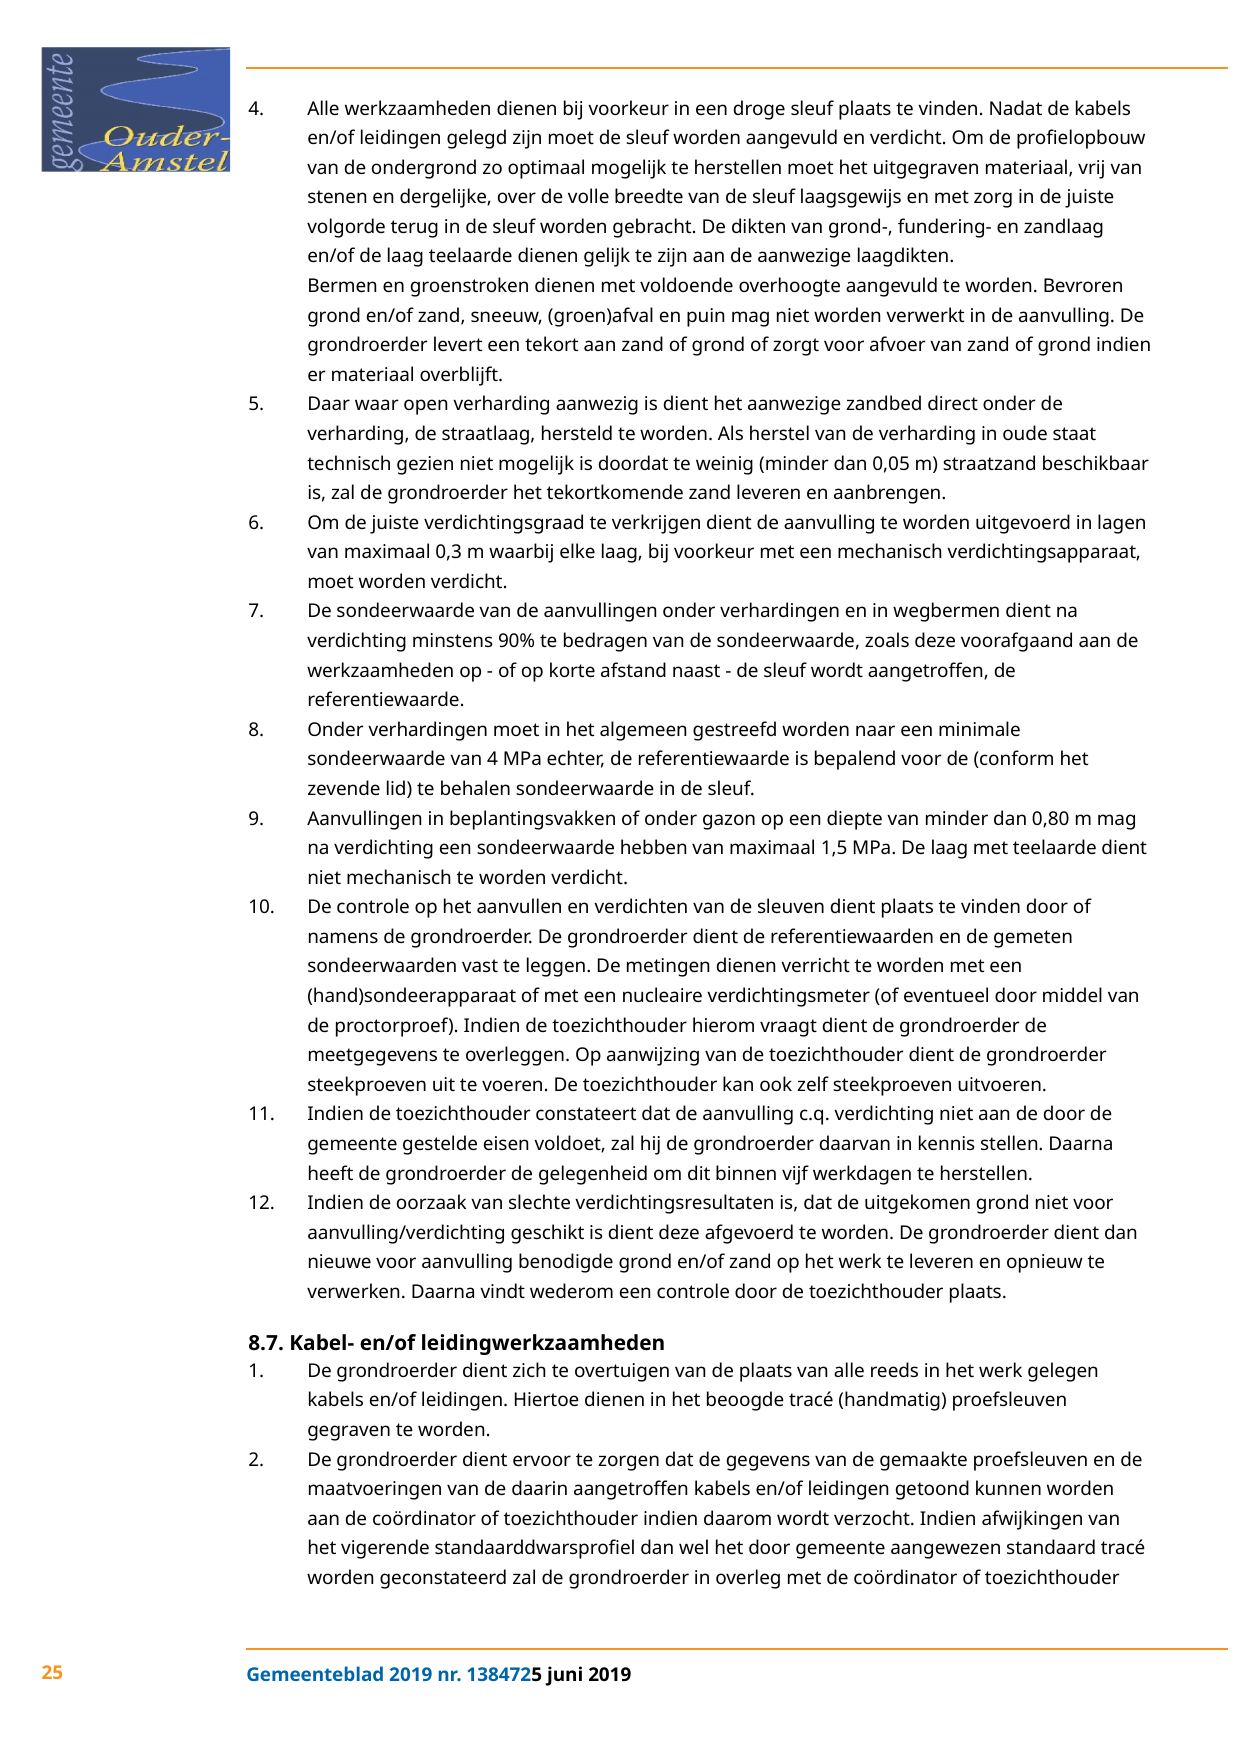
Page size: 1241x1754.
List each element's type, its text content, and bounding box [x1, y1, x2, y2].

list Indien de toezichthouder constateert dat de aanvulling c.q. verdichting niet aan de door de gemeente gestelde eisen voldoet, zal hij de grondroerder daarvan in kennis stellen. Daarna heeft de grondroerder de gelegenheid om dit binnen vijf werkdagen te herstellen. [248, 1101, 1152, 1186]
list Om de juiste verdichtingsgraad te verkrijgen dient de aanvulling te worden uitgevoerd in lagen van maximaal 0,3 m waarbij elke laag, bij voorkeur met een mechanisch verdichtingsapparaat, moet worden verdicht. [248, 509, 1152, 594]
list Aanvullingen in beplantingsvakken of onder gazon op een diepte van minder dan 0,80 m mag na verdichting een sondeerwaarde hebben van maximaal 1,5 MPa. De laag met teelaarde dient niet mechanisch te worden verdicht. [248, 805, 1152, 890]
text 8.7. Kabel- en/of leidingwerkzaamheden [248, 1328, 1152, 1357]
list Alle werkzaamheden dienen bij voorkeur in een droge sleuf plaats te vinden. Nadat de kabels en/of leidingen gelegd zijn moet de sleuf worden aangevuld en verdicht. Om de profielopbouw van de ondergrond zo optimaal mogelijk te herstellen moet het uitgegraven materiaal, vrij van stenen en dergelijke, over de volle breedte van de sleuf laagsgewijs en met zorg in de juiste volgorde terug in de sleuf worden gebracht. De dikten van grond-, fundering- en zandlaag en/of de laag teelaarde dienen gelijk te zijn aan de aanwezige laagdikten. [248, 95, 1152, 268]
list De sondeerwaarde van de aanvullingen onder verhardingen en in wegbermen dient na verdichting minstens 90% te bedragen van de sondeerwaarde, zoals deze voorafgaand aan de werkzaamheden op - of op korte afstand naast - de sleuf wordt aangetroffen, de referentiewaarde. [248, 598, 1152, 712]
list Indien de oorzaak van slechte verdichtingsresultaten is, dat de uitgekomen grond niet voor aanvulling/verdichting geschikt is dient deze afgevoerd te worden. De grondroerder dient dan nieuwe voor aanvulling benodigde grond en/of zand op het werk te leveren en opnieuw te verwerken. Daarna vindt wederom een controle door de toezichthouder plaats. [248, 1189, 1152, 1304]
list De grondroerder dient ervoor te zorgen dat de gegevens van de gemaakte proefsleuven en de maatvoeringen van de daarin aangetroffen kabels en/of leidingen getoond kunnen worden aan de coördinator of toezichthouder indien daarom wordt verzocht. Indien afwijkingen van het vigerende standaarddwarsprofiel dan wel het door gemeente aangewezen standaard tracé worden geconstateerd zal de grondroerder in overleg met de coördinator of toezichthouder [248, 1446, 1152, 1590]
list De grondroerder dient zich te overtuigen van de plaats van alle reeds in het werk gelegen kabels en/of leidingen. Hiertoe dienen in het beoogde tracé (handmatig) proefsleuven gegraven te worden. [248, 1357, 1152, 1442]
picture [41, 47, 231, 172]
list Bermen en groenstroken dienen met voldoende overhoogte aangevuld te worden. Bevroren grond en/of zand, sneeuw, (groen)afval en puin mag niet worden verwerkt in de aanvulling. De grondroerder levert een tekort aan zand of grond of zorgt voor afvoer van zand of grond indien er materiaal overblijft. [248, 272, 1152, 387]
list Daar waar open verharding aanwezig is dient het aanwezige zandbed direct onder de verharding, de straatlaag, hersteld te worden. Als herstel van de verharding in oude staat technisch gezien niet mogelijk is doordat te weinig (minder dan 0,05 m) straatzand beschikbaar is, zal de grondroerder het tekortkomende zand leveren en aanbrengen. [248, 391, 1152, 505]
list De controle op het aanvullen en verdichten van de sleuven dient plaats te vinden door of namens de grondroerder. De grondroerder dient de referentiewaarden en de gemeten sondeerwaarden vast te leggen. De metingen dienen verricht te worden met een (hand)sondeerapparaat of met een nucleaire verdichtingsmeter (of eventueel door middel van de proctorproef). Indien de toezichthouder hierom vraagt dient de grondroerder de meetgegevens te overleggen. Op aanwijzing van de toezichthouder dient de grondroerder steekproeven uit te voeren. De toezichthouder kan ook zelf steekproeven uitvoeren. [248, 893, 1152, 1097]
list Onder verhardingen moet in het algemeen gestreefd worden naar een minimale sondeerwaarde van 4 MPa echter, de referentiewaarde is bepalend voor de (conform het zevende lid) te behalen sondeerwaarde in de sleuf. [248, 716, 1152, 801]
